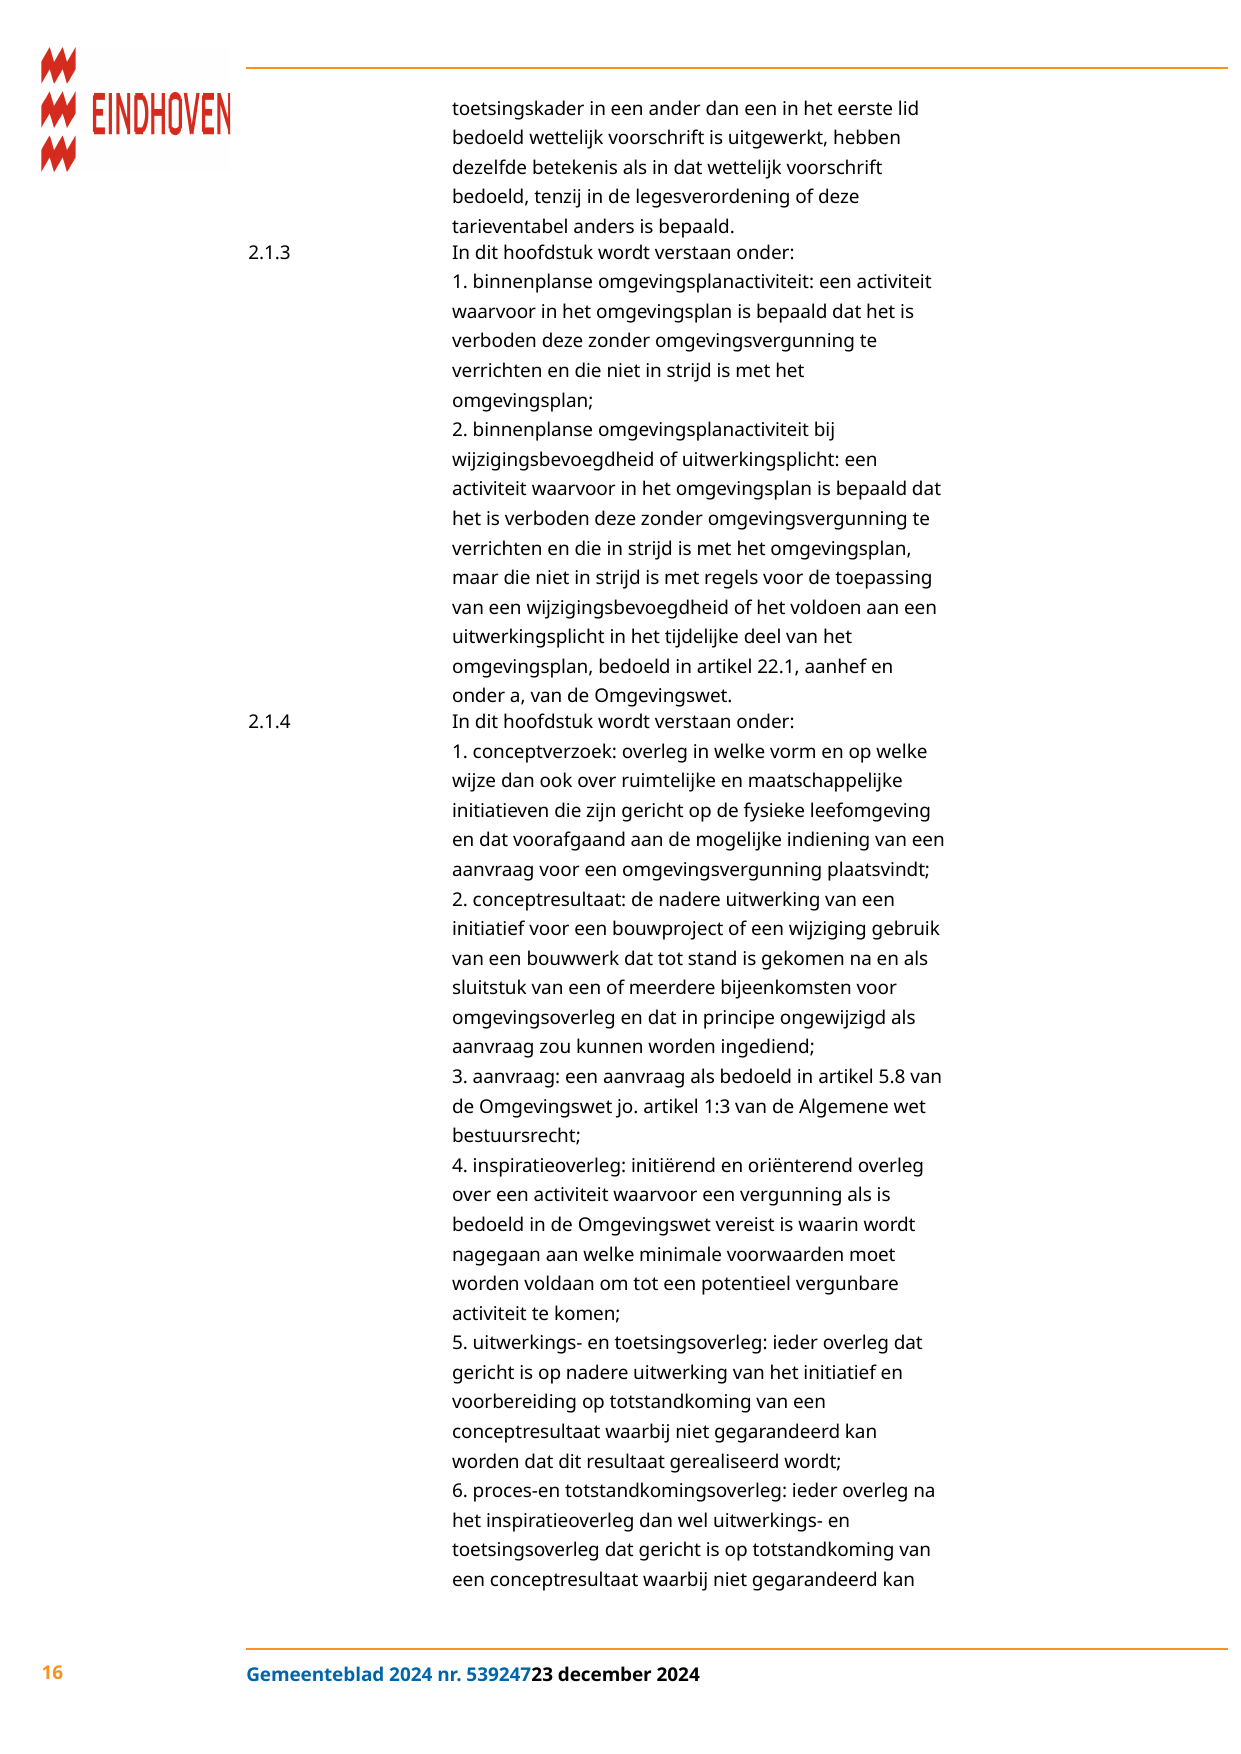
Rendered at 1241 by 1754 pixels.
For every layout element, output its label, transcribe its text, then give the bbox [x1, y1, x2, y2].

table_cell In dit hoofdstuk wordt verstaan onder: 1. binnenplanse omgevingsplanactiviteit: een activiteit waarvoor in het omgevingsplan is bepaald dat het is verboden deze zonder omgevingsvergunning te verrichten en die niet in strijd is met het omgevingsplan; 2. binnenplanse omgevingsplanactiviteit bij wijzigingsbevoegdheid of uitwerkingsplicht: een activiteit waarvoor in het omgevingsplan is bepaald dat het is verboden deze zonder omgevingsvergunning te verrichten en die in strijd is met het omgevingsplan, maar die niet in strijd is met regels voor de toepassing van een wijzigingsbevoegdheid of het voldoen aan een uitwerkingsplicht in het tijdelijke deel van het omgevingsplan, bedoeld in artikel 22.1, aanhef en onder a, van de Omgevingswet. [452, 239, 948, 708]
table_cell [248, 95, 452, 239]
table_cell [948, 95, 1152, 239]
table_cell In dit hoofdstuk wordt verstaan onder: 1. conceptverzoek: overleg in welke vorm en op welke wijze dan ook over ruimtelijke en maatschappelijke initiatieven die zijn gericht op de fysieke leefomgeving en dat voorafgaand aan de mogelijke indiening van een aanvraag voor een omgevingsvergunning plaatsvindt; 2. conceptresultaat: de nadere uitwerking van een initiatief voor een bouwproject of een wijziging gebruik van een bouwwerk dat tot stand is gekomen na en als sluitstuk van een of meerdere bijeenkomsten voor omgevingsoverleg en dat in principe ongewijzigd als aanvraag zou kunnen worden ingediend; 3. aanvraag: een aanvraag als bedoeld in artikel 5.8 van de Omgevingswet jo. artikel 1:3 van de Algemene wet bestuursrecht; 4. inspiratieoverleg: initiërend en oriënterend overleg over een activiteit waarvoor een vergunning als is bedoeld in de Omgevingswet vereist is waarin wordt nagegaan aan welke minimale voorwaarden moet worden voldaan om tot een potentieel vergunbare activiteit te komen; 5. uitwerkings- en toetsingsoverleg: ieder overleg dat gericht is op nadere uitwerking van het initiatief en voorbereiding op totstandkoming van een conceptresultaat waarbij niet gegarandeerd kan worden dat dit resultaat gerealiseerd wordt; 6. proces-en totstandkomingsoverleg: ieder overleg na het inspiratieoverleg dan wel uitwerkings- en toetsingsoverleg dat gericht is op totstandkoming van een conceptresultaat waarbij niet gegarandeerd kan [452, 708, 948, 1592]
table_cell toetsingskader in een ander dan een in het eerste lid bedoeld wettelijk voorschrift is uitgewerkt, hebben dezelfde betekenis als in dat wettelijk voorschrift bedoeld, tenzij in de legesverordening of deze tarieventabel anders is bepaald. [452, 95, 948, 239]
table_cell [948, 708, 1152, 1592]
picture [41, 47, 231, 172]
table_cell [948, 239, 1152, 708]
table_cell 2.1.3 [248, 239, 452, 708]
table_cell 2.1.4 [248, 708, 452, 1592]
